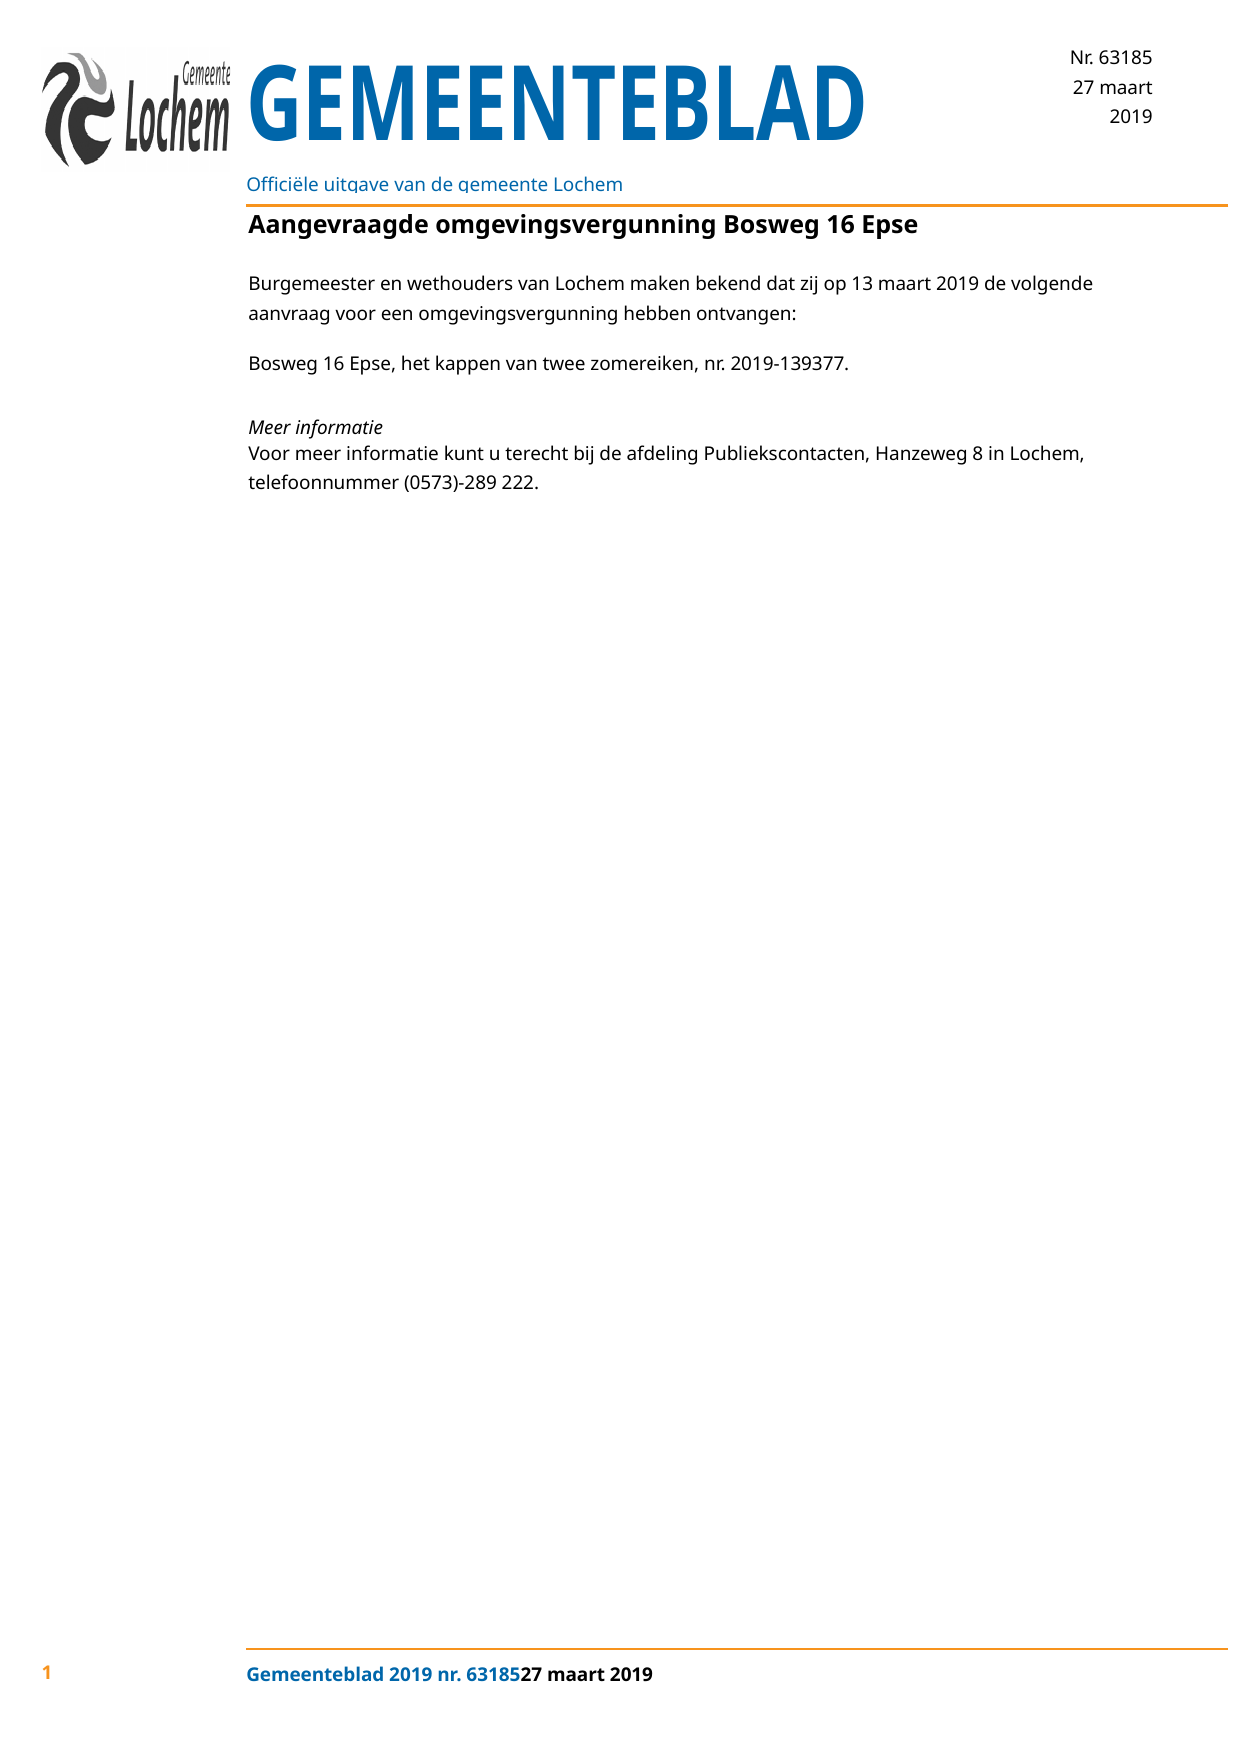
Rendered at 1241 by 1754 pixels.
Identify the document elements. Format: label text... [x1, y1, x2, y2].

text Voor meer informatie kunt u terecht bij de afdeling Publiekscontacten, Hanzeweg 8 in Lochem, telefoonnummer (0573)-289 222. [248, 440, 1152, 495]
picture [41, 47, 231, 172]
text Burgemeester en wethouders van Lochem maken bekend dat zij op 13 maart 2019 de volgende aanvraag voor een omgevingsvergunning hebben ontvangen: [248, 270, 1152, 326]
text Meer informatie [248, 414, 1152, 440]
text Bosweg 16 Epse, het kappen van twee zomereiken, nr. 2019-139377. [248, 350, 1152, 376]
text Aangevraagde omgevingsvergunning Bosweg 16 Epse [248, 207, 1152, 241]
